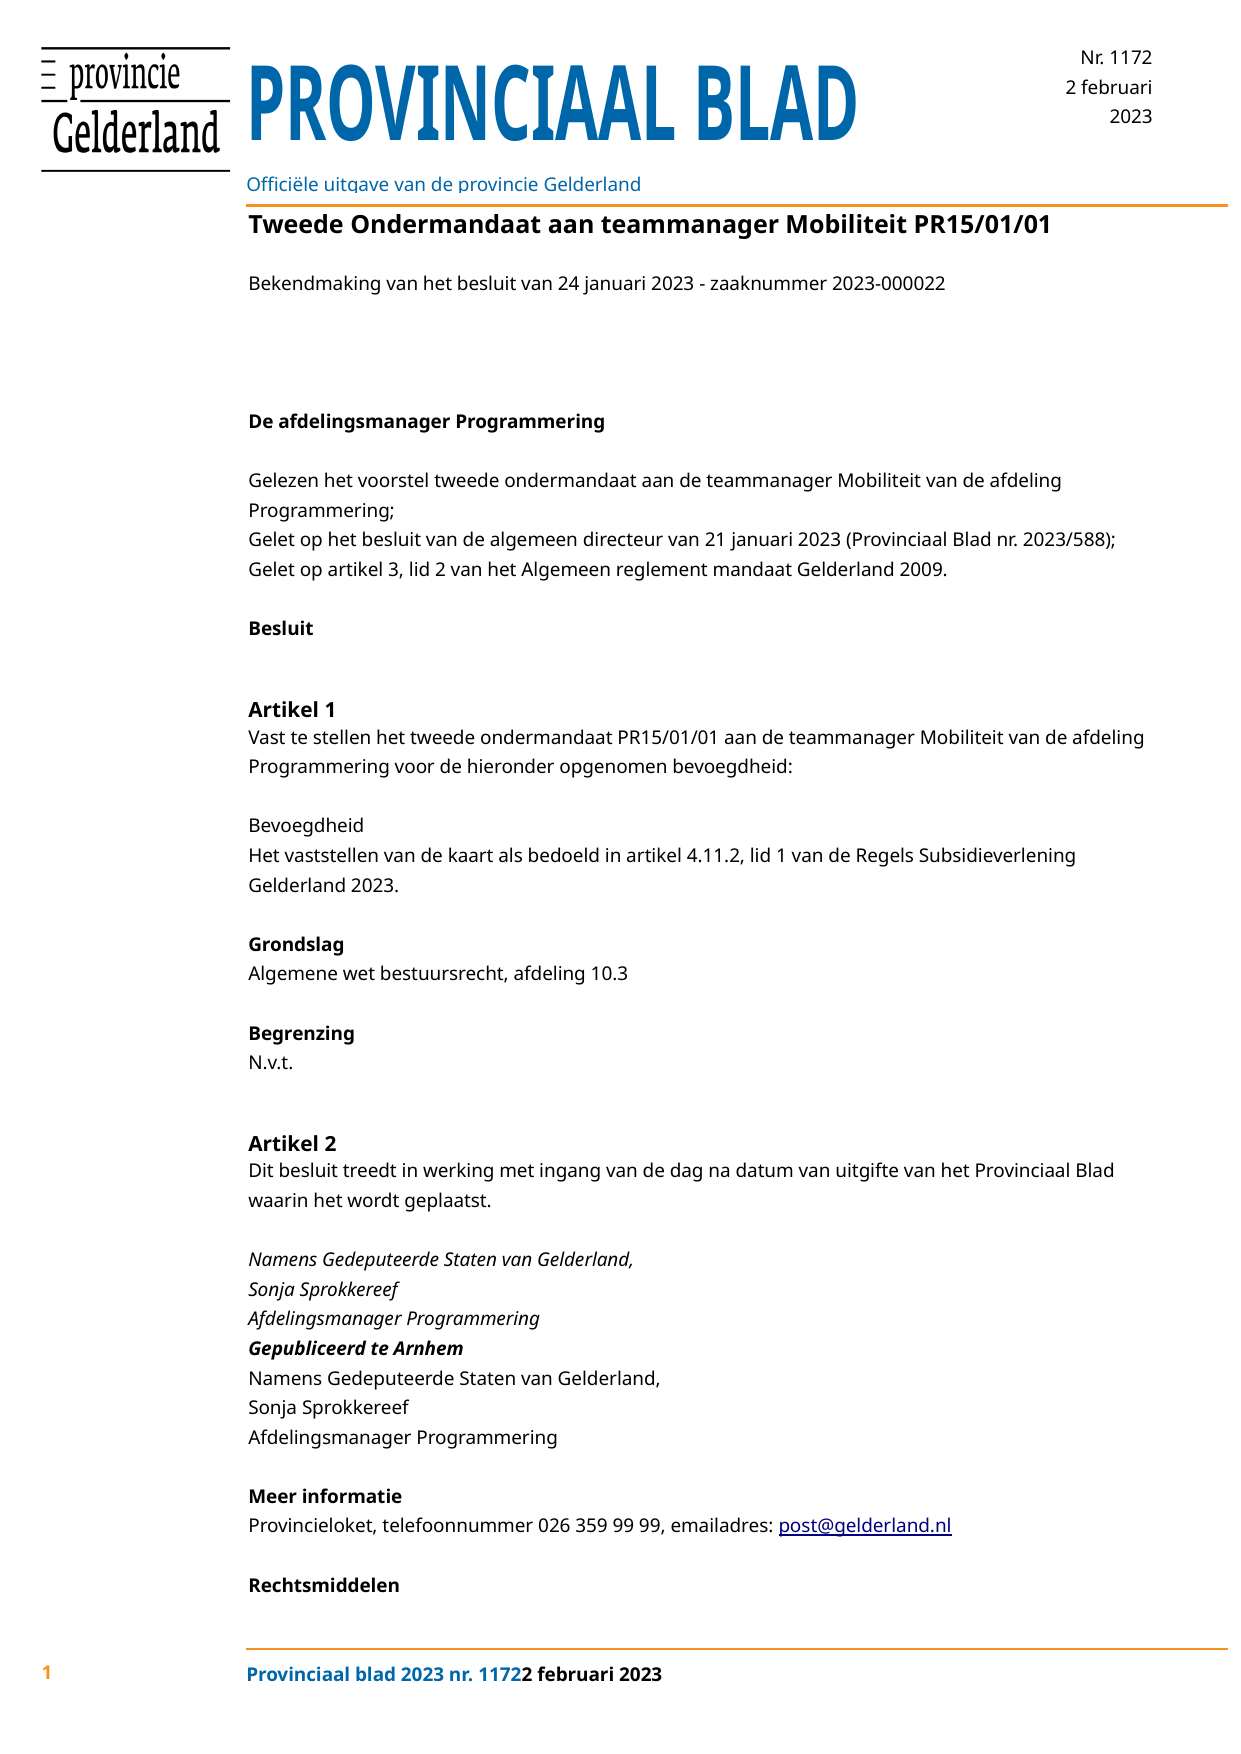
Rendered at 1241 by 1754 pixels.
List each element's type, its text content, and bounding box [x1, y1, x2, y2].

text Besluit [248, 615, 1152, 641]
text Provincieloket, telefoonnummer 026 359 99 99, emailadres: post@gelderland.nl [248, 1513, 1152, 1538]
text Afdelingsmanager Programmering [248, 1306, 1152, 1331]
text Dit besluit treedt in werking met ingang van de dag na datum van uitgifte van het Provinciaal Blad waarin het wordt geplaatst. [248, 1158, 1152, 1213]
picture [41, 47, 231, 172]
text Meer informatie [248, 1483, 1152, 1509]
text N.v.t. [248, 1049, 1152, 1075]
text Begrenzing [248, 1020, 1152, 1045]
text Namens Gedeputeerde Staten van Gelderland, [248, 1365, 1152, 1391]
text Het vaststellen van de kaart als bedoeld in artikel 4.11.2, lid 1 van de Regels Subsidieverlening Gelderland 2023. [248, 842, 1152, 897]
text Sonja Sprokkereef [248, 1276, 1152, 1302]
text Rechtsmiddelen [248, 1572, 1152, 1598]
text Vast te stellen het tweede ondermandaat PR15/01/01 aan de teammanager Mobiliteit van de afdeling Programmering voor de hieronder opgenomen bevoegdheid: [248, 724, 1152, 779]
text Grondslag [248, 931, 1152, 957]
text Bekendmaking van het besluit van 24 januari 2023 - zaaknummer 2023-000022 [248, 270, 1152, 296]
text Artikel 1 [248, 695, 1152, 724]
text Gelezen het voorstel tweede ondermandaat aan de teammanager Mobiliteit van de afdeling Programmering; [248, 467, 1152, 523]
text Artikel 2 [248, 1129, 1152, 1158]
text Algemene wet bestuursrecht, afdeling 10.3 [248, 961, 1152, 986]
text Gelet op het besluit van de algemeen directeur van 21 januari 2023 (Provinciaal Blad nr. 2023/588); [248, 527, 1152, 552]
text Gepubliceerd te Arnhem [248, 1335, 1152, 1361]
text Gelet op artikel 3, lid 2 van het Algemeen reglement mandaat Gelderland 2009. [248, 556, 1152, 582]
text Afdelingsmanager Programmering [248, 1424, 1152, 1450]
text De afdelingsmanager Programmering [248, 408, 1152, 434]
text Tweede Ondermandaat aan teammanager Mobiliteit PR15/01/01 [248, 207, 1152, 241]
text Bevoegdheid [248, 813, 1152, 838]
text Sonja Sprokkereef [248, 1394, 1152, 1420]
text Namens Gedeputeerde Staten van Gelderland, [248, 1246, 1152, 1272]
